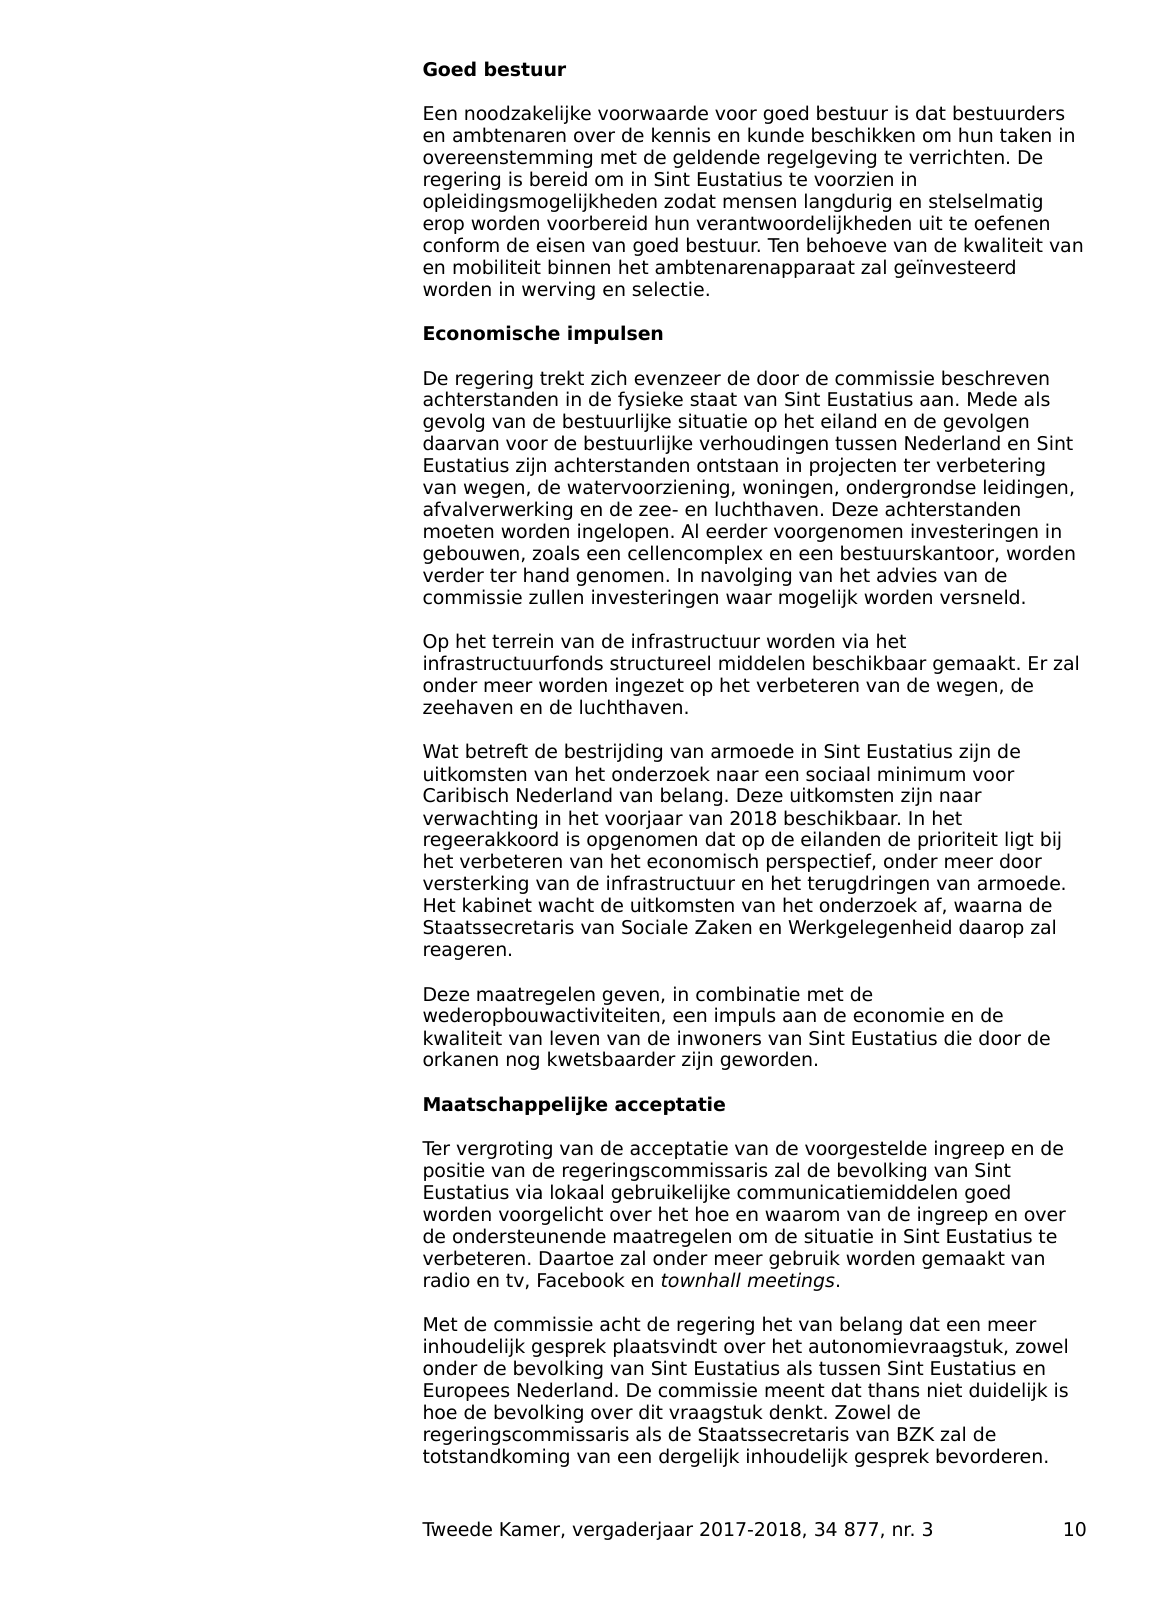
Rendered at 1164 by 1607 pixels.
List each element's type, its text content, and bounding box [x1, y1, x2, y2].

text Ter vergroting van de acceptatie van de voorgestelde ingreep en de positie van de regeringscommissaris zal de bevolking van Sint Eustatius via lokaal gebruikelijke communicatiemiddelen goed worden voorgelicht over het hoe en waarom van de ingreep en over de ondersteunende maatregelen om de situatie in Sint Eustatius te verbeteren. Daartoe zal onder meer gebruik worden gemaakt van radio en tv, Facebook en townhall meetings. [422, 1138, 1087, 1292]
text Wat betreft de bestrijding van armoede in Sint Eustatius zijn de uitkomsten van het onderzoek naar een sociaal minimum voor Caribisch Nederland van belang. Deze uitkomsten zijn naar verwachting in het voorjaar van 2018 beschikbaar. In het regeerakkoord is opgenomen dat op de eilanden de prioriteit ligt bij het verbeteren van het economisch perspectief, onder meer door versterking van de infrastructuur en het terugdringen van armoede. Het kabinet wacht de uitkomsten van het onderzoek af, waarna de Staatssecretaris van Sociale Zaken en Werkgelegenheid daarop zal reageren. [422, 741, 1087, 961]
text Op het terrein van de infrastructuur worden via het infrastructuurfonds structureel middelen beschikbaar gemaakt. Er zal onder meer worden ingezet op het verbeteren van de wegen, de zeehaven en de luchthaven. [422, 631, 1087, 719]
subtitle Goed bestuur [422, 59, 1087, 81]
text Een noodzakelijke voorwaarde voor goed bestuur is dat bestuurders en ambtenaren over de kennis en kunde beschikken om hun taken in overeenstemming met de geldende regelgeving te verrichten. De regering is bereid om in Sint Eustatius te voorzien in opleidingsmogelijkheden zodat mensen langdurig en stelselmatig erop worden voorbereid hun verantwoordelijkheden uit te oefenen conform de eisen van goed bestuur. Ten behoeve van de kwaliteit van en mobiliteit binnen het ambtenarenapparaat zal geïnvesteerd worden in werving en selectie. [422, 103, 1087, 301]
text Met de commissie acht de regering het van belang dat een meer inhoudelijk gesprek plaatsvindt over het autonomievraagstuk, zowel onder de bevolking van Sint Eustatius als tussen Sint Eustatius en Europees Nederland. De commissie meent dat thans niet duidelijk is hoe de bevolking over dit vraagstuk denkt. Zowel de regeringscommissaris als de Staatssecretaris van BZK zal de totstandkoming van een dergelijk inhoudelijk gesprek bevorderen. [422, 1314, 1087, 1468]
text De regering trekt zich evenzeer de door de commissie beschreven achterstanden in de fysieke staat van Sint Eustatius aan. Mede als gevolg van de bestuurlijke situatie op het eiland en de gevolgen daarvan voor de bestuurlijke verhoudingen tussen Nederland en Sint Eustatius zijn achterstanden ontstaan in projecten ter verbetering van wegen, de watervoorziening, woningen, ondergrondse leidingen, afvalverwerking en de zee- en luchthaven. Deze achterstanden moeten worden ingelopen. Al eerder voorgenomen investeringen in gebouwen, zoals een cellencomplex en een bestuurskantoor, worden verder ter hand genomen. In navolging van het advies van de commissie zullen investeringen waar mogelijk worden versneld. [422, 367, 1087, 609]
text Deze maatregelen geven, in combinatie met de wederopbouwactiviteiten, een impuls aan de economie en de kwaliteit van leven van de inwoners van Sint Eustatius die door de orkanen nog kwetsbaarder zijn geworden. [422, 983, 1087, 1071]
subtitle Maatschappelijke acceptatie [422, 1093, 1087, 1116]
subtitle Economische impulsen [422, 323, 1087, 345]
